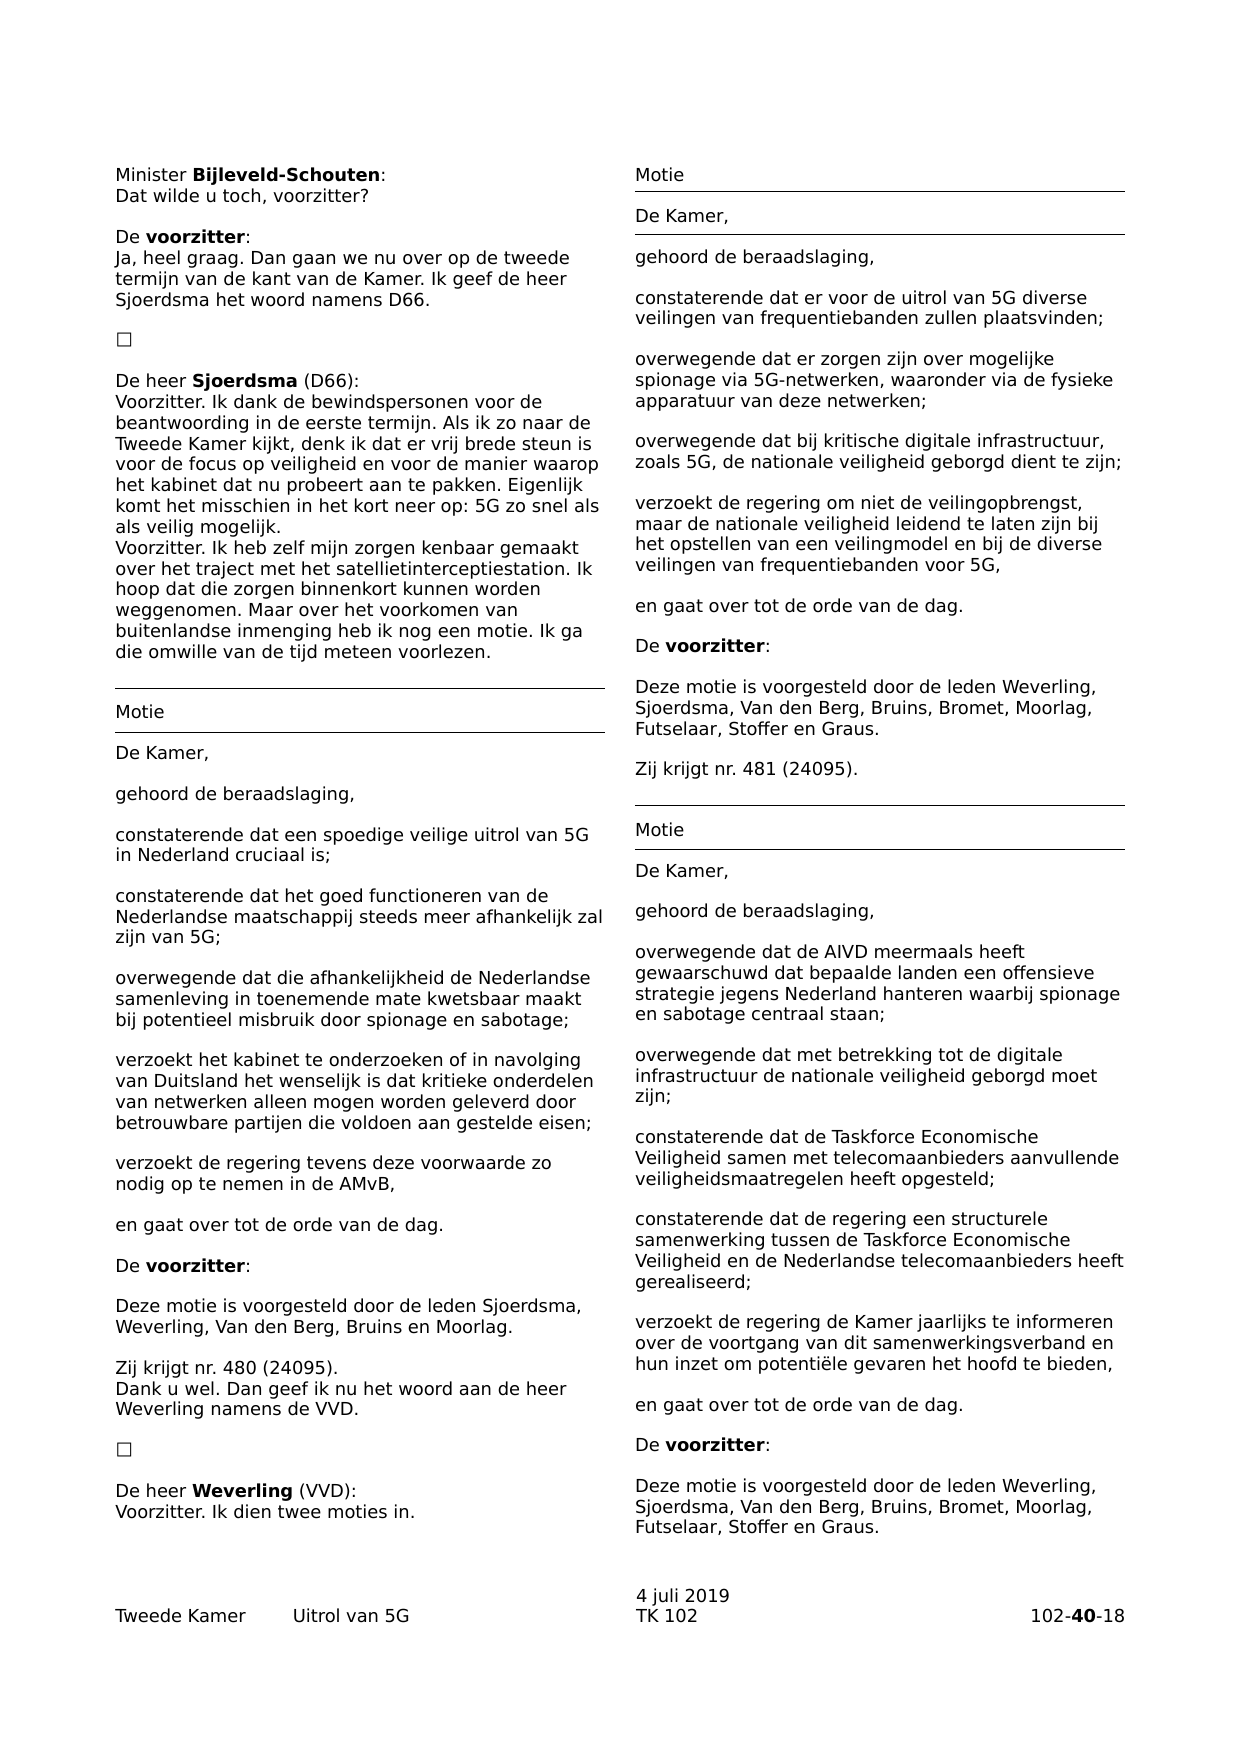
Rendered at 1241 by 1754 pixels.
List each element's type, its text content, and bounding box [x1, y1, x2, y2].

text verzoekt de regering de Kamer jaarlijks te informeren over de voortgang van dit samenwerkingsverband en hun inzet om potentiële gevaren het hoofd te bieden, [635, 1312, 1125, 1374]
text Motie [635, 165, 1125, 186]
text overwegende dat met betrekking tot de digitale infrastructuur de nationale veiligheid geborgd moet zijn; [635, 1045, 1125, 1107]
text De voorzitter: [635, 636, 1125, 657]
text De Kamer, [115, 743, 605, 764]
text constaterende dat er voor de uitrol van 5G diverse veilingen van frequentiebanden zullen plaatsvinden; [635, 287, 1125, 329]
text en gaat over tot de orde van de dag. [635, 596, 1125, 616]
text De Kamer, [635, 861, 1125, 881]
text verzoekt de regering tevens deze voorwaarde zo nodig op te nemen in de AMvB, [115, 1153, 605, 1195]
text De heer Weverling (VVD): [115, 1481, 605, 1501]
text en gaat over tot de orde van de dag. [635, 1394, 1125, 1415]
text Dank u wel. Dan geef ik nu het woord aan de heer Weverling namens de VVD. [115, 1378, 605, 1420]
text Minister Bijleveld-Schouten: [115, 165, 605, 186]
text overwegende dat de AIVD meermaals heeft gewaarschuwd dat bepaalde landen een offensieve strategie jegens Nederland hanteren waarbij spionage en sabotage centraal staan; [635, 942, 1125, 1025]
text Motie [115, 702, 605, 723]
text Motie [635, 820, 1125, 841]
text gehoord de beraadslaging, [635, 247, 1125, 267]
text gehoord de beraadslaging, [115, 784, 605, 804]
text De voorzitter: [115, 227, 605, 248]
text Deze motie is voorgesteld door de leden Sjoerdsma, Weverling, Van den Berg, Bruins en Moorlag. [115, 1296, 605, 1338]
text ⬜ [115, 330, 605, 351]
text constaterende dat de regering een structurele samenwerking tussen de Taskforce Economische Veiligheid en de Nederlandse telecomaanbieders heeft gerealiseerd; [635, 1209, 1125, 1292]
text Voorzitter. Ik heb zelf mijn zorgen kenbaar gemaakt over het traject met het satellietinterceptiestation. Ik hoop dat die zorgen binnenkort kunnen worden weggenomen. Maar over het voorkomen van buitenlandse inmenging heb ik nog een motie. Ik ga die omwille van de tijd meteen voorlezen. [115, 537, 605, 662]
text Ja, heel graag. Dan gaan we nu over op de tweede termijn van de kant van de Kamer. Ik geef de heer Sjoerdsma het woord namens D66. [115, 248, 605, 310]
text overwegende dat er zorgen zijn over mogelijke spionage via 5G-netwerken, waaronder via de fysieke apparatuur van deze netwerken; [635, 349, 1125, 411]
text Deze motie is voorgesteld door de leden Weverling, Sjoerdsma, Van den Berg, Bruins, Bromet, Moorlag, Futselaar, Stoffer en Graus. [635, 677, 1125, 739]
text Deze motie is voorgesteld door de leden Weverling, Sjoerdsma, Van den Berg, Bruins, Bromet, Moorlag, Futselaar, Stoffer en Graus. [635, 1476, 1125, 1538]
text en gaat over tot de orde van de dag. [115, 1215, 605, 1235]
text Zij krijgt nr. 481 (24095). [635, 759, 1125, 780]
text De Kamer, [635, 206, 1125, 227]
text overwegende dat die afhankelijkheid de Nederlandse samenleving in toenemende mate kwetsbaar maakt bij potentieel misbruik door spionage en sabotage; [115, 968, 605, 1030]
text De heer Sjoerdsma (D66): [115, 371, 605, 392]
text constaterende dat het goed functioneren van de Nederlandse maatschappij steeds meer afhankelijk zal zijn van 5G; [115, 886, 605, 948]
text overwegende dat bij kritische digitale infrastructuur, zoals 5G, de nationale veiligheid geborgd dient te zijn; [635, 431, 1125, 473]
text constaterende dat een spoedige veilige uitrol van 5G in Nederland cruciaal is; [115, 824, 605, 866]
text ⬜ [115, 1440, 605, 1461]
text verzoekt de regering om niet de veilingopbrengst, maar de nationale veiligheid leidend te laten zijn bij het opstellen van een veilingmodel en bij de diverse veilingen van frequentiebanden voor 5G, [635, 493, 1125, 576]
text Voorzitter. Ik dank de bewindspersonen voor de beantwoording in de eerste termijn. Als ik zo naar de Tweede Kamer kijkt, denk ik dat er vrij brede steun is voor de focus op veiligheid en voor de manier waarop het kabinet dat nu probeert aan te pakken. Eigenlijk komt het misschien in het kort neer op: 5G zo snel als als veilig mogelijk. [115, 392, 605, 537]
text De voorzitter: [115, 1255, 605, 1276]
text gehoord de beraadslaging, [635, 901, 1125, 922]
text verzoekt het kabinet te onderzoeken of in navolging van Duitsland het wenselijk is dat kritieke onderdelen van netwerken alleen mogen worden geleverd door betrouwbare partijen die voldoen aan gestelde eisen; [115, 1050, 605, 1133]
text De voorzitter: [635, 1435, 1125, 1456]
text Dat wilde u toch, voorzitter? [115, 186, 605, 207]
text Zij krijgt nr. 480 (24095). [115, 1358, 605, 1378]
text Voorzitter. Ik dien twee moties in. [115, 1501, 605, 1522]
text constaterende dat de Taskforce Economische Veiligheid samen met telecomaanbieders aanvullende veiligheidsmaatregelen heeft opgesteld; [635, 1127, 1125, 1189]
